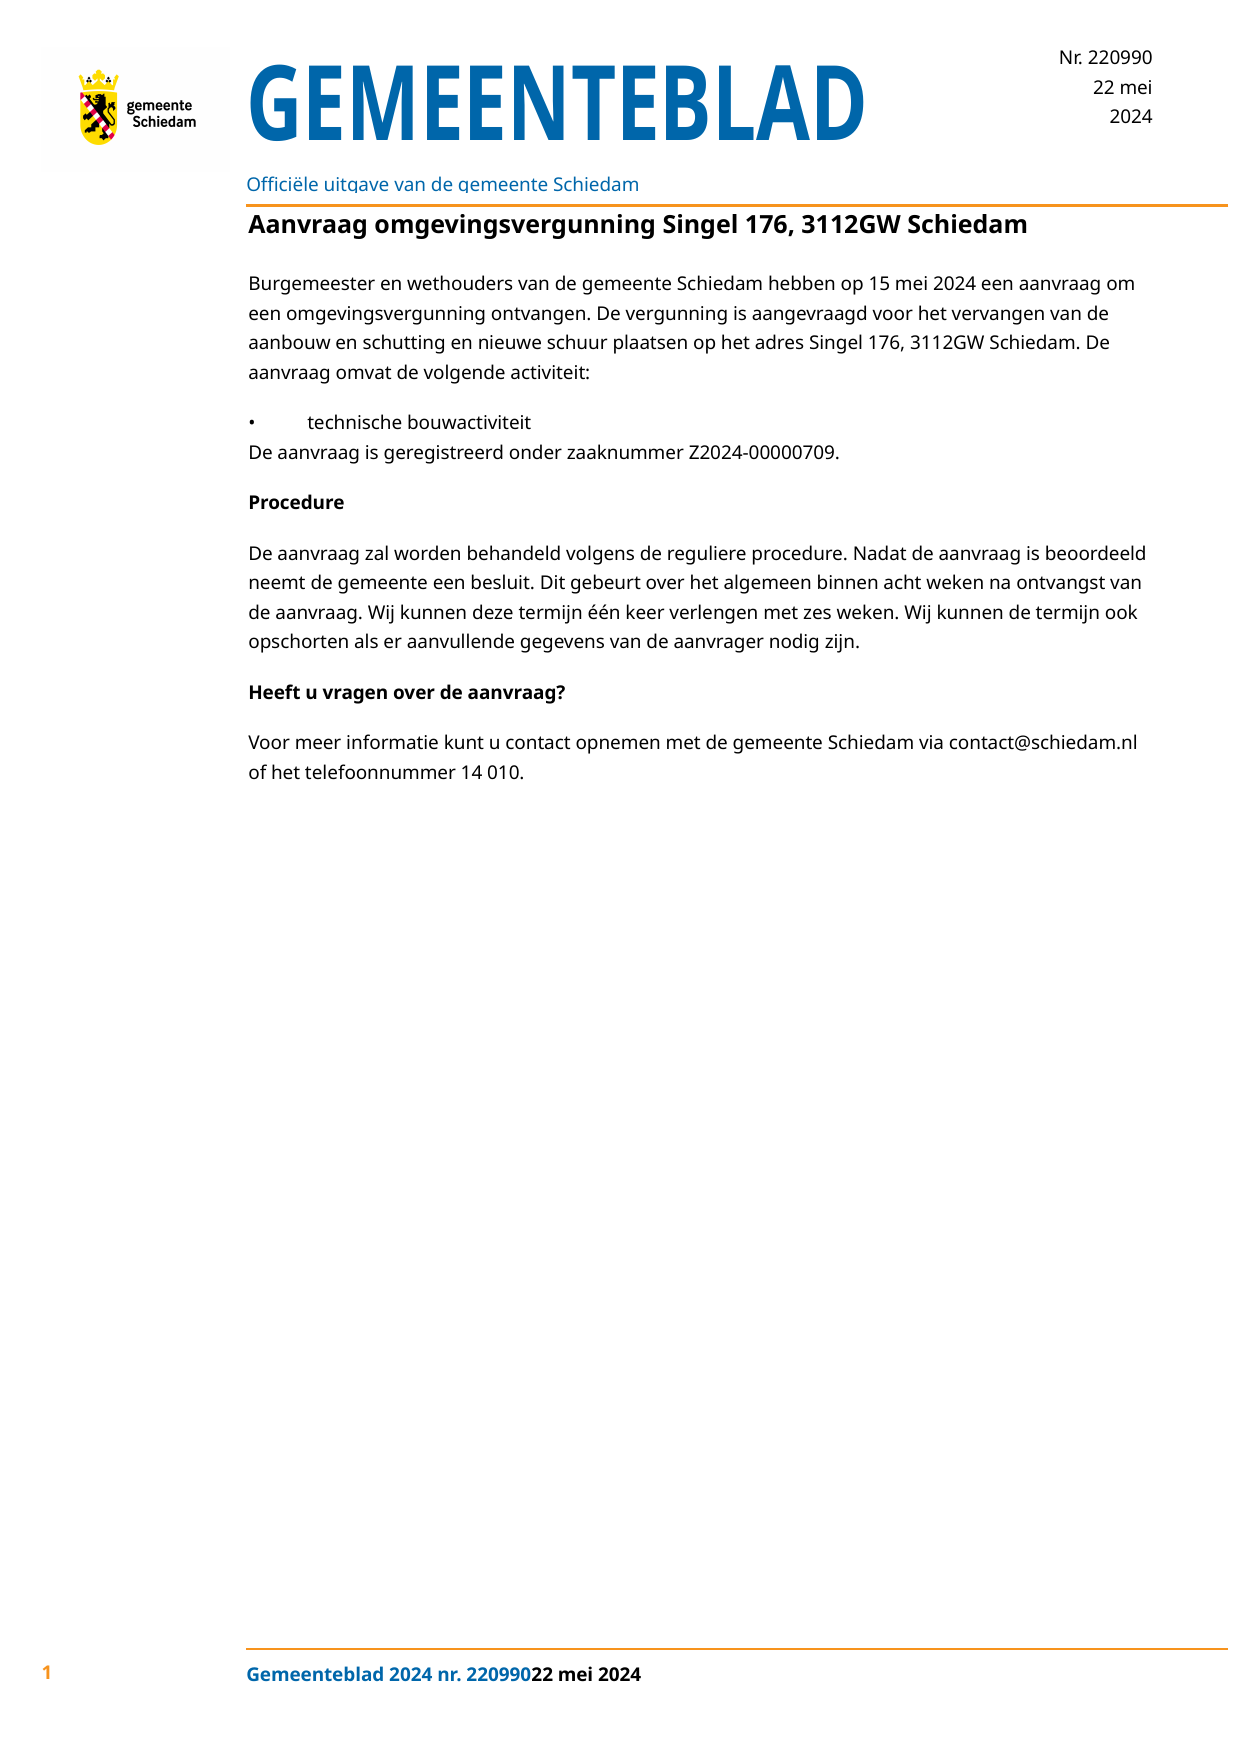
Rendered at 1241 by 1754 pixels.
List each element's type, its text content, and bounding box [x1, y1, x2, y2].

picture [41, 47, 231, 172]
text De aanvraag is geregistreerd onder zaaknummer Z2024-00000709. [248, 439, 1152, 465]
text Heeft u vragen over de aanvraag? [248, 679, 1152, 705]
text De aanvraag zal worden behandeld volgens de reguliere procedure. Nadat de aanvraag is beoordeeld neemt de gemeente een besluit. Dit gebeurt over het algemeen binnen acht weken na ontvangst van de aanvraag. Wij kunnen deze termijn één keer verlengen met zes weken. Wij kunnen de termijn ook opschorten als er aanvullende gegevens van de aanvrager nodig zijn. [248, 540, 1152, 654]
text Aanvraag omgevingsvergunning Singel 176, 3112GW Schiedam [248, 207, 1152, 241]
text Procedure [248, 489, 1152, 515]
list technische bouwactiviteit [248, 409, 1152, 435]
text Burgemeester en wethouders van de gemeente Schiedam hebben op 15 mei 2024 een aanvraag om een omgevingsvergunning ontvangen. De vergunning is aangevraagd voor het vervangen van de aanbouw en schutting en nieuwe schuur plaatsen op het adres Singel 176, 3112GW Schiedam. De aanvraag omvat de volgende activiteit: [248, 270, 1152, 385]
text Voor meer informatie kunt u contact opnemen met de gemeente Schiedam via contact@schiedam.nl of het telefoonnummer 14 010. [248, 729, 1152, 785]
